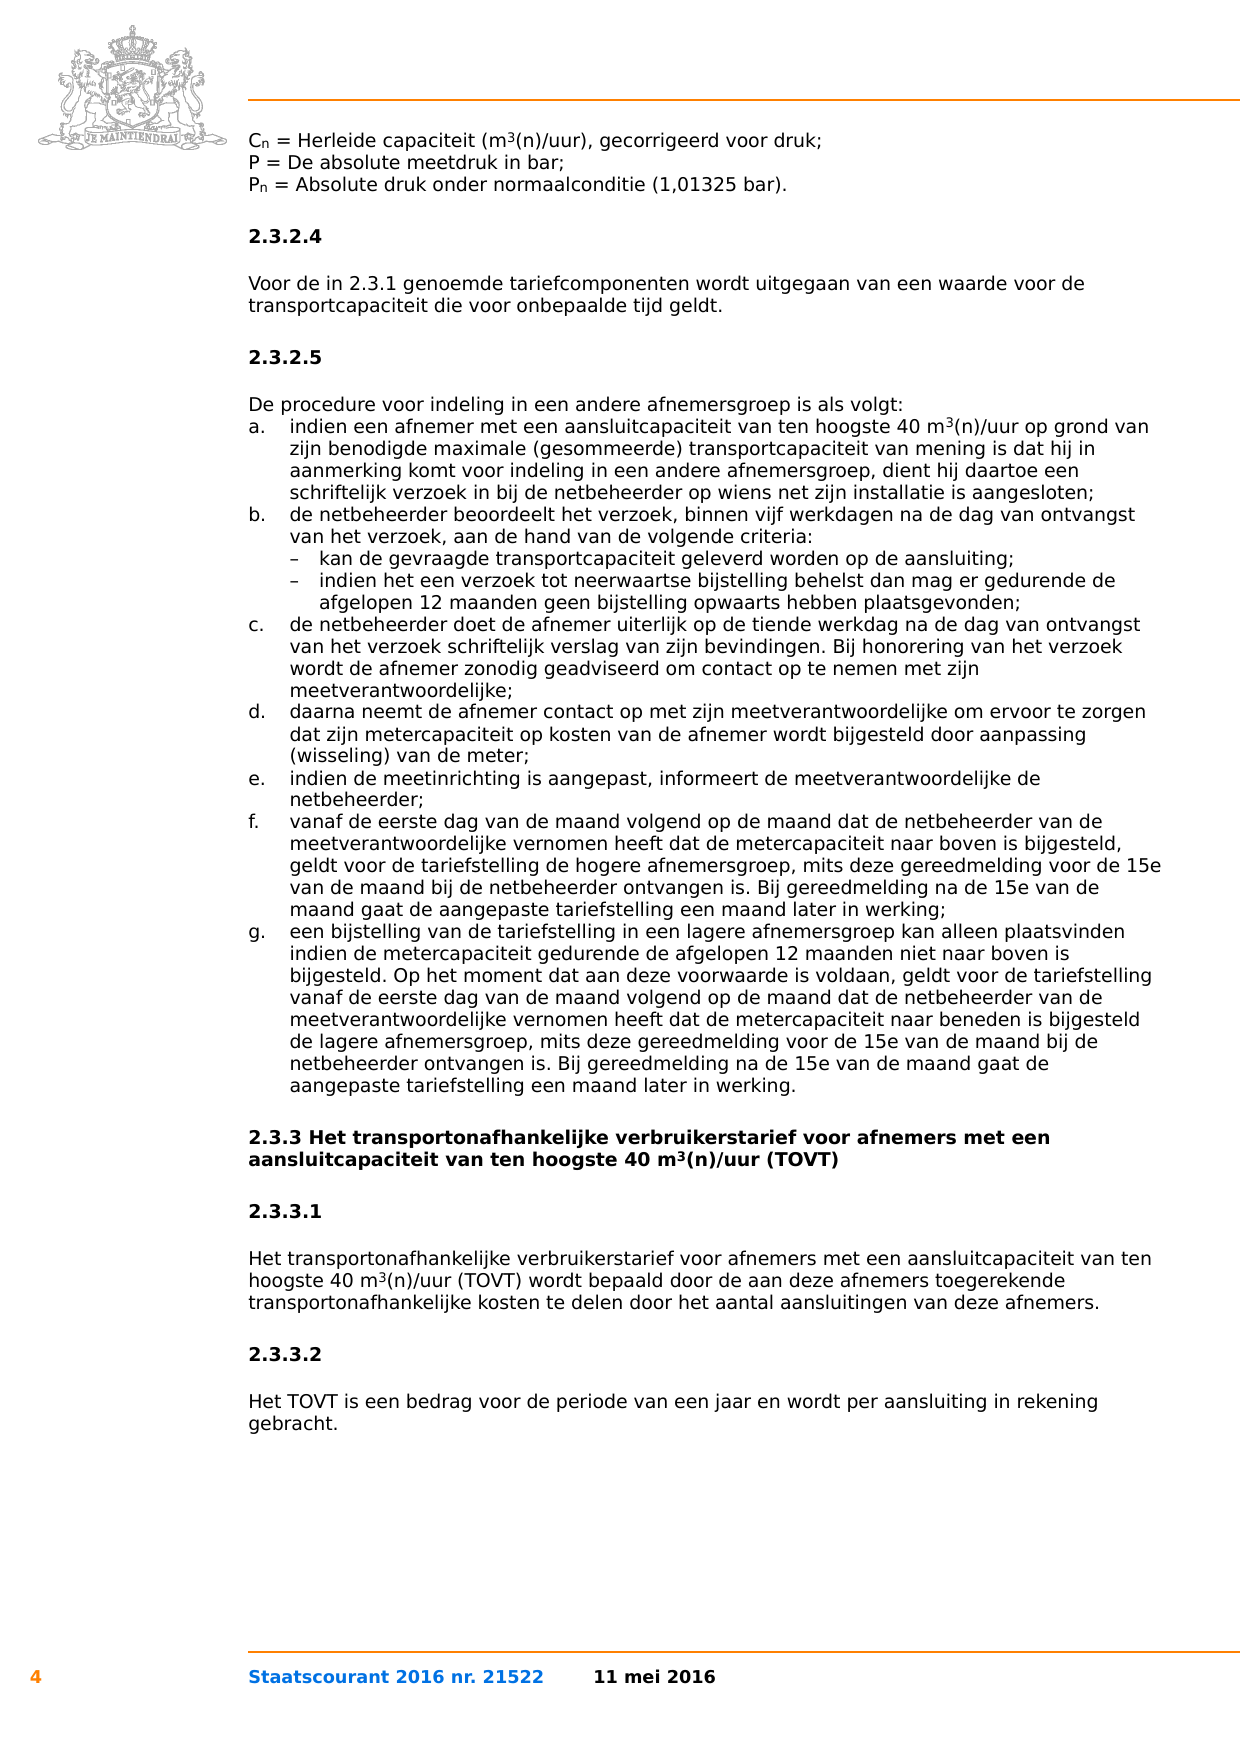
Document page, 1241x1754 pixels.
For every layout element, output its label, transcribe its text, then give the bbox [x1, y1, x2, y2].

text De procedure voor indeling in een andere afnemersgroep is als volgt: [248, 394, 1163, 416]
text e. indien de meetinrichting is aangepast, informeert de meetverantwoordelijke de netbeheerder; [248, 767, 1163, 811]
text Het TOVT is een bedrag voor de periode van een jaar en wordt per aansluiting in rekening gebracht. [248, 1391, 1163, 1435]
text Voor de in 2.3.1 genoemde tariefcomponenten wordt uitgegaan van een waarde voor de transportcapaciteit die voor onbepaalde tijd geldt. [248, 273, 1163, 317]
subtitle 2.3.3.2 [248, 1344, 1163, 1366]
subtitle 2.3.3.1 [248, 1201, 1163, 1223]
subtitle 2.3.2.5 [248, 347, 1163, 369]
text d. daarna neemt de afnemer contact op met zijn meetverantwoordelijke om ervoor te zorgen dat zijn metercapaciteit op kosten van de afnemer wordt bijgesteld door aanpassing (wisseling) van de meter; [248, 701, 1163, 767]
subtitle 2.3.3 Het transportonafhankelijke verbruikerstarief voor afnemers met een aansluitcapaciteit van ten hoogste 40 m3(n)/uur (TOVT) [248, 1127, 1163, 1171]
text c. de netbeheerder doet de afnemer uiterlijk op de tiende werkdag na de dag van ontvangst van het verzoek schriftelijk verslag van zijn bevindingen. Bij honorering van het verzoek wordt de afnemer zonodig geadviseerd om contact op te nemen met zijn meetverantwoordelijke; [248, 613, 1163, 701]
picture [38, 25, 227, 150]
text – kan de gevraagde transportcapaciteit geleverd worden op de aansluiting; [289, 548, 1163, 569]
text Het transportonafhankelijke verbruikerstarief voor afnemers met een aansluitcapaciteit van ten hoogste 40 m3(n)/uur (TOVT) wordt bepaald door de aan deze afnemers toegerekende transportonafhankelijke kosten te delen door het aantal aansluitingen van deze afnemers. [248, 1248, 1163, 1314]
text Cn = Herleide capaciteit (m3(n)/uur), gecorrigeerd voor druk; [248, 130, 1163, 152]
text P = De absolute meetdruk in bar; [248, 152, 1163, 174]
text b. de netbeheerder beoordeelt het verzoek, binnen vijf werkdagen na de dag van ontvangst van het verzoek, aan de hand van de volgende criteria: [248, 504, 1163, 548]
text g. een bijstelling van de tariefstelling in een lagere afnemersgroep kan alleen plaatsvinden indien de metercapaciteit gedurende de afgelopen 12 maanden niet naar boven is bijgesteld. Op het moment dat aan deze voorwaarde is voldaan, geldt voor de tariefstelling vanaf de eerste dag van de maand volgend op de maand dat de netbeheerder van de meetverantwoordelijke vernomen heeft dat de metercapaciteit naar beneden is bijgesteld de lagere afnemersgroep, mits deze gereedmelding voor de 15e van de maand bij de netbeheerder ontvangen is. Bij gereedmelding na de 15e van de maand gaat de aangepaste tariefstelling een maand later in werking. [248, 921, 1163, 1097]
text – indien het een verzoek tot neerwaartse bijstelling behelst dan mag er gedurende de afgelopen 12 maanden geen bijstelling opwaarts hebben plaatsgevonden; [289, 569, 1163, 613]
subtitle 2.3.2.4 [248, 226, 1163, 248]
text Pn = Absolute druk onder normaalconditie (1,01325 bar). [248, 174, 1163, 196]
text f. vanaf de eerste dag van de maand volgend op de maand dat de netbeheerder van de meetverantwoordelijke vernomen heeft dat de metercapaciteit naar boven is bijgesteld, geldt voor de tariefstelling de hogere afnemersgroep, mits deze gereedmelding voor de 15e van de maand bij de netbeheerder ontvangen is. Bij gereedmelding na de 15e van de maand gaat de aangepaste tariefstelling een maand later in werking; [248, 811, 1163, 921]
text a. indien een afnemer met een aansluitcapaciteit van ten hoogste 40 m3(n)/uur op grond van zijn benodigde maximale (gesommeerde) transportcapaciteit van mening is dat hij in aanmerking komt voor indeling in een andere afnemersgroep, dient hij daartoe een schriftelijk verzoek in bij de netbeheerder op wiens net zijn installatie is aangesloten; [248, 416, 1163, 504]
